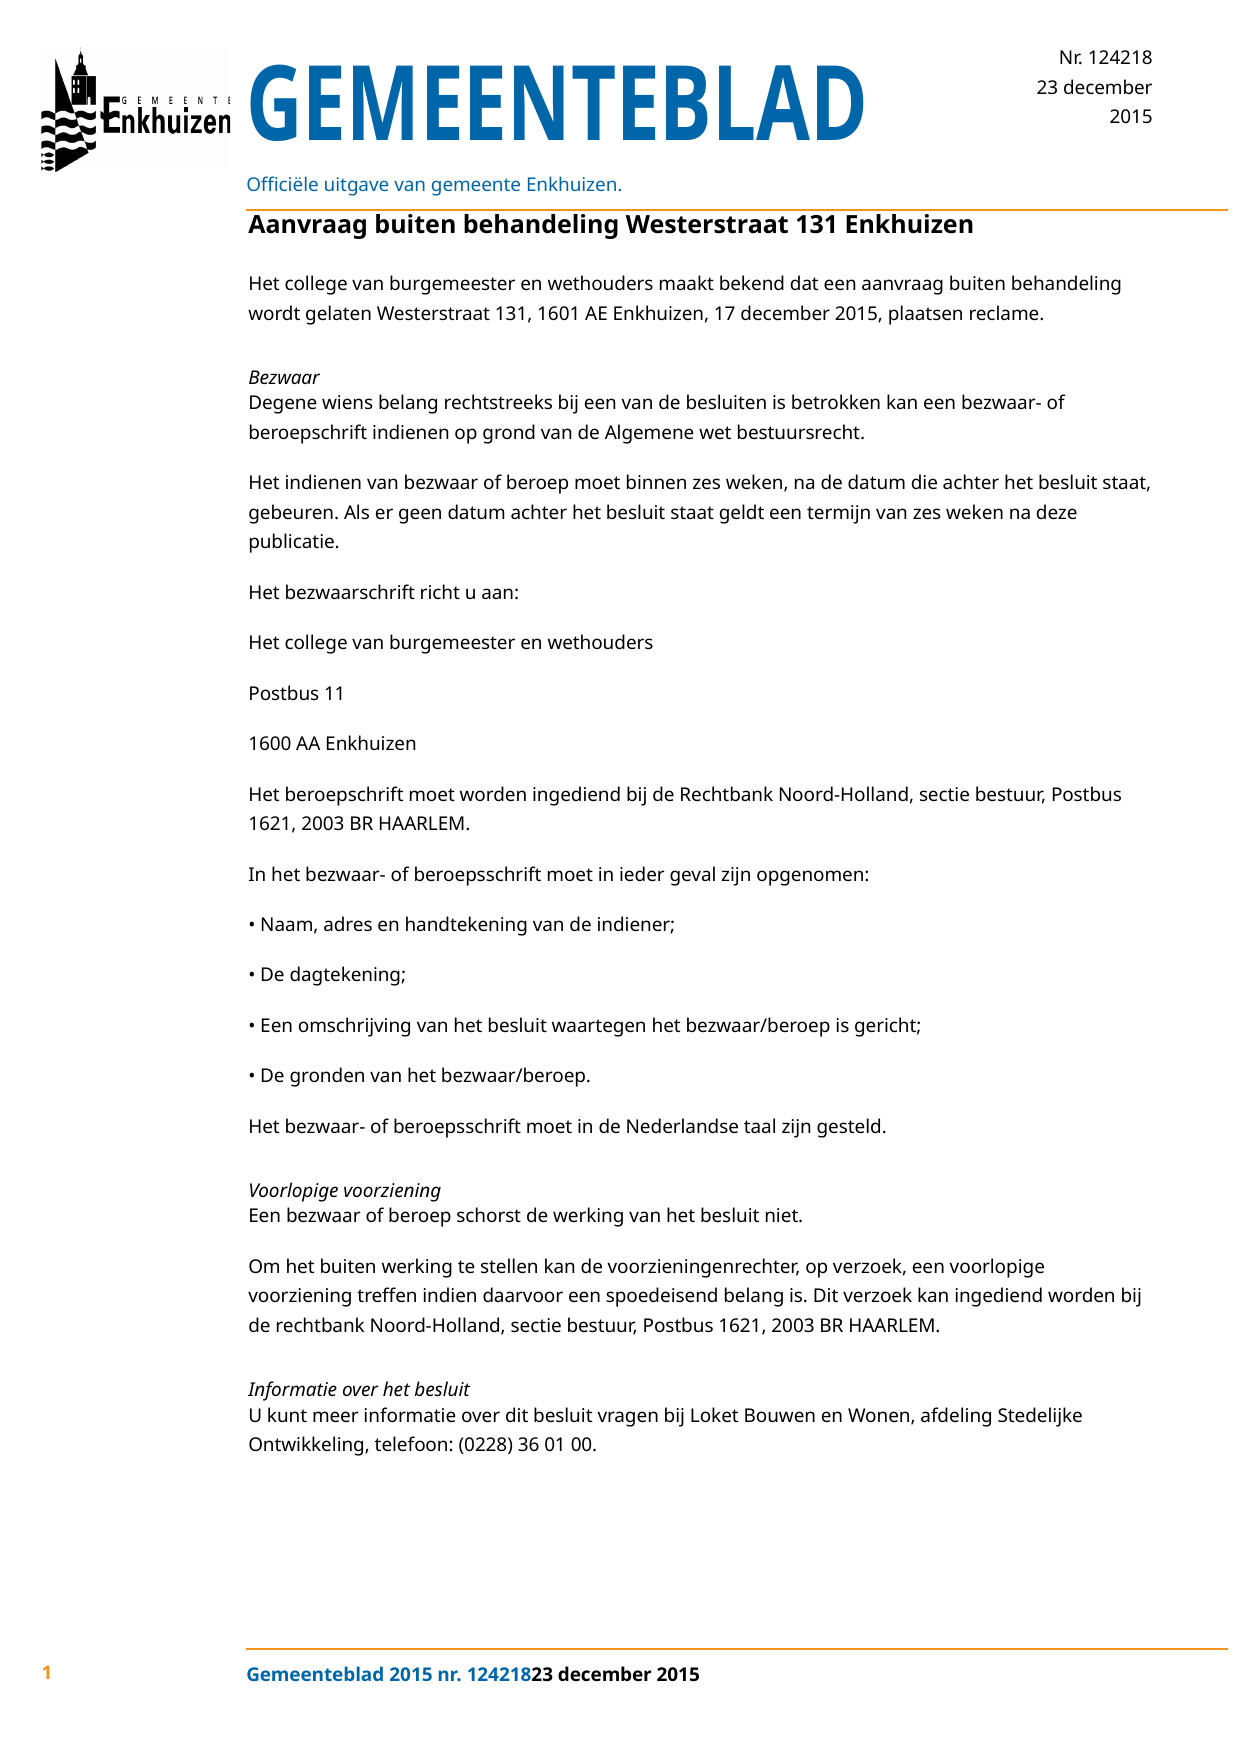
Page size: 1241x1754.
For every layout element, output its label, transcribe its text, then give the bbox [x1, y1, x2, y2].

text • De dagtekening; [248, 962, 1152, 987]
text • De gronden van het bezwaar/beroep. [248, 1062, 1152, 1088]
text • Een omschrijving van het besluit waartegen het bezwaar/beroep is gericht; [248, 1012, 1152, 1038]
text Het indienen van bezwaar of beroep moet binnen zes weken, na de datum die achter het besluit staat, gebeuren. Als er geen datum achter het besluit staat geldt een termijn van zes weken na deze publicatie. [248, 469, 1152, 554]
text Voorlopige voorziening [248, 1177, 1152, 1203]
text • Naam, adres en handtekening van de indiener; [248, 911, 1152, 937]
text Het bezwaarschrift richt u aan: [248, 579, 1152, 605]
text 1600 AA Enkhuizen [248, 730, 1152, 756]
text Het college van burgemeester en wethouders maakt bekend dat een aanvraag buiten behandeling wordt gelaten Westerstraat 131, 1601 AE Enkhuizen, 17 december 2015, plaatsen reclame. [248, 270, 1152, 326]
text Het college van burgemeester en wethouders [248, 629, 1152, 655]
text Een bezwaar of beroep schorst de werking van het besluit niet. [248, 1203, 1152, 1228]
picture [41, 47, 231, 172]
text Informatie over het besluit [248, 1376, 1152, 1402]
text Om het buiten werking te stellen kan de voorzieningenrechter, op verzoek, een voorlopige voorziening treffen indien daarvoor een spoedeisend belang is. Dit verzoek kan ingediend worden bij de rechtbank Noord-Holland, sectie bestuur, Postbus 1621, 2003 BR HAARLEM. [248, 1253, 1152, 1338]
text Postbus 11 [248, 680, 1152, 706]
text U kunt meer informatie over dit besluit vragen bij Loket Bouwen en Wonen, afdeling Stedelijke Ontwikkeling, telefoon: (0228) 36 01 00. [248, 1402, 1152, 1457]
text Degene wiens belang rechtstreeks bij een van de besluiten is betrokken kan een bezwaar- of beroepschrift indienen op grond van de Algemene wet bestuursrecht. [248, 389, 1152, 445]
text Het bezwaar- of beroepsschrift moet in de Nederlandse taal zijn gesteld. [248, 1113, 1152, 1139]
text In het bezwaar- of beroepsschrift moet in ieder geval zijn opgenomen: [248, 861, 1152, 887]
text Aanvraag buiten behandeling Westerstraat 131 Enkhuizen [248, 211, 1152, 241]
text Bezwaar [248, 364, 1152, 389]
text Het beroepschrift moet worden ingediend bij de Rechtbank Noord-Holland, sectie bestuur, Postbus 1621, 2003 BR HAARLEM. [248, 781, 1152, 836]
